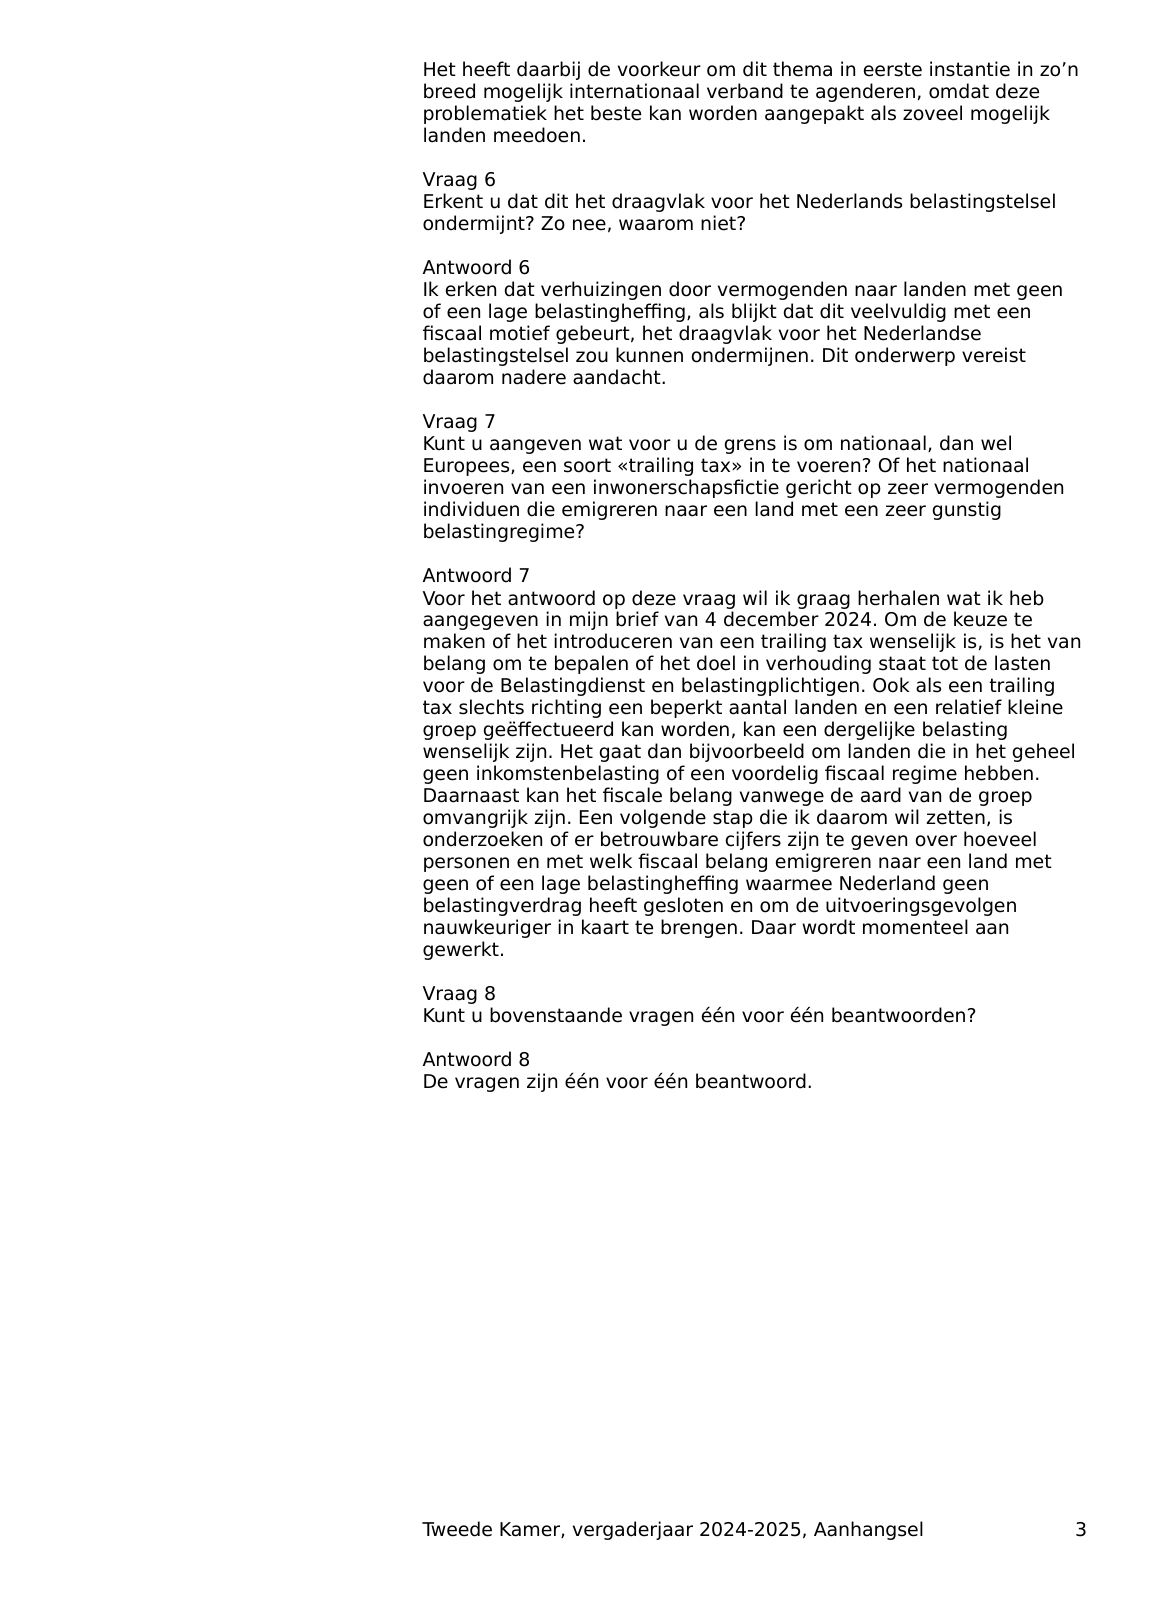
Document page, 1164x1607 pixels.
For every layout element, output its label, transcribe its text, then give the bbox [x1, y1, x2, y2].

text Vraag 7 [422, 411, 1087, 433]
text De vragen zijn één voor één beantwoord. [422, 1071, 1087, 1093]
text Erkent u dat dit het draagvlak voor het Nederlands belastingstelsel ondermijnt? Zo nee, waarom niet? [422, 191, 1087, 235]
text Ik erken dat verhuizingen door vermogenden naar landen met geen of een lage belastingheffing, als blijkt dat dit veelvuldig met een fiscaal motief gebeurt, het draagvlak voor het Nederlandse belastingstelsel zou kunnen ondermijnen. Dit onderwerp vereist daarom nadere aandacht. [422, 279, 1087, 389]
text Vraag 6 [422, 169, 1087, 191]
text Kunt u bovenstaande vragen één voor één beantwoorden? [422, 1005, 1087, 1027]
text Voor het antwoord op deze vraag wil ik graag herhalen wat ik heb aangegeven in mijn brief van 4 december 2024. Om de keuze te maken of het introduceren van een trailing tax wenselijk is, is het van belang om te bepalen of het doel in verhouding staat tot de lasten voor de Belastingdienst en belastingplichtigen. Ook als een trailing tax slechts richting een beperkt aantal landen en een relatief kleine groep geëffectueerd kan worden, kan een dergelijke belasting wenselijk zijn. Het gaat dan bijvoorbeeld om landen die in het geheel geen inkomstenbelasting of een voordelig fiscaal regime hebben. Daarnaast kan het fiscale belang vanwege de aard van de groep omvangrijk zijn. Een volgende stap die ik daarom wil zetten, is onderzoeken of er betrouwbare cijfers zijn te geven over hoeveel personen en met welk fiscaal belang emigreren naar een land met geen of een lage belastingheffing waarmee Nederland geen belastingverdrag heeft gesloten en om de uitvoeringsgevolgen nauwkeuriger in kaart te brengen. Daar wordt momenteel aan gewerkt. [422, 587, 1087, 961]
text Antwoord 6 [422, 257, 1087, 279]
text Kunt u aangeven wat voor u de grens is om nationaal, dan wel Europees, een soort «trailing tax» in te voeren? Of het nationaal invoeren van een inwonerschapsfictie gericht op zeer vermogenden individuen die emigreren naar een land met een zeer gunstig belastingregime? [422, 433, 1087, 543]
text Antwoord 8 [422, 1049, 1087, 1071]
text Het heeft daarbij de voorkeur om dit thema in eerste instantie in zo’n breed mogelijk internationaal verband te agenderen, omdat deze problematiek het beste kan worden aangepakt als zoveel mogelijk landen meedoen. [422, 59, 1087, 147]
text Vraag 8 [422, 983, 1087, 1005]
text Antwoord 7 [422, 565, 1087, 587]
